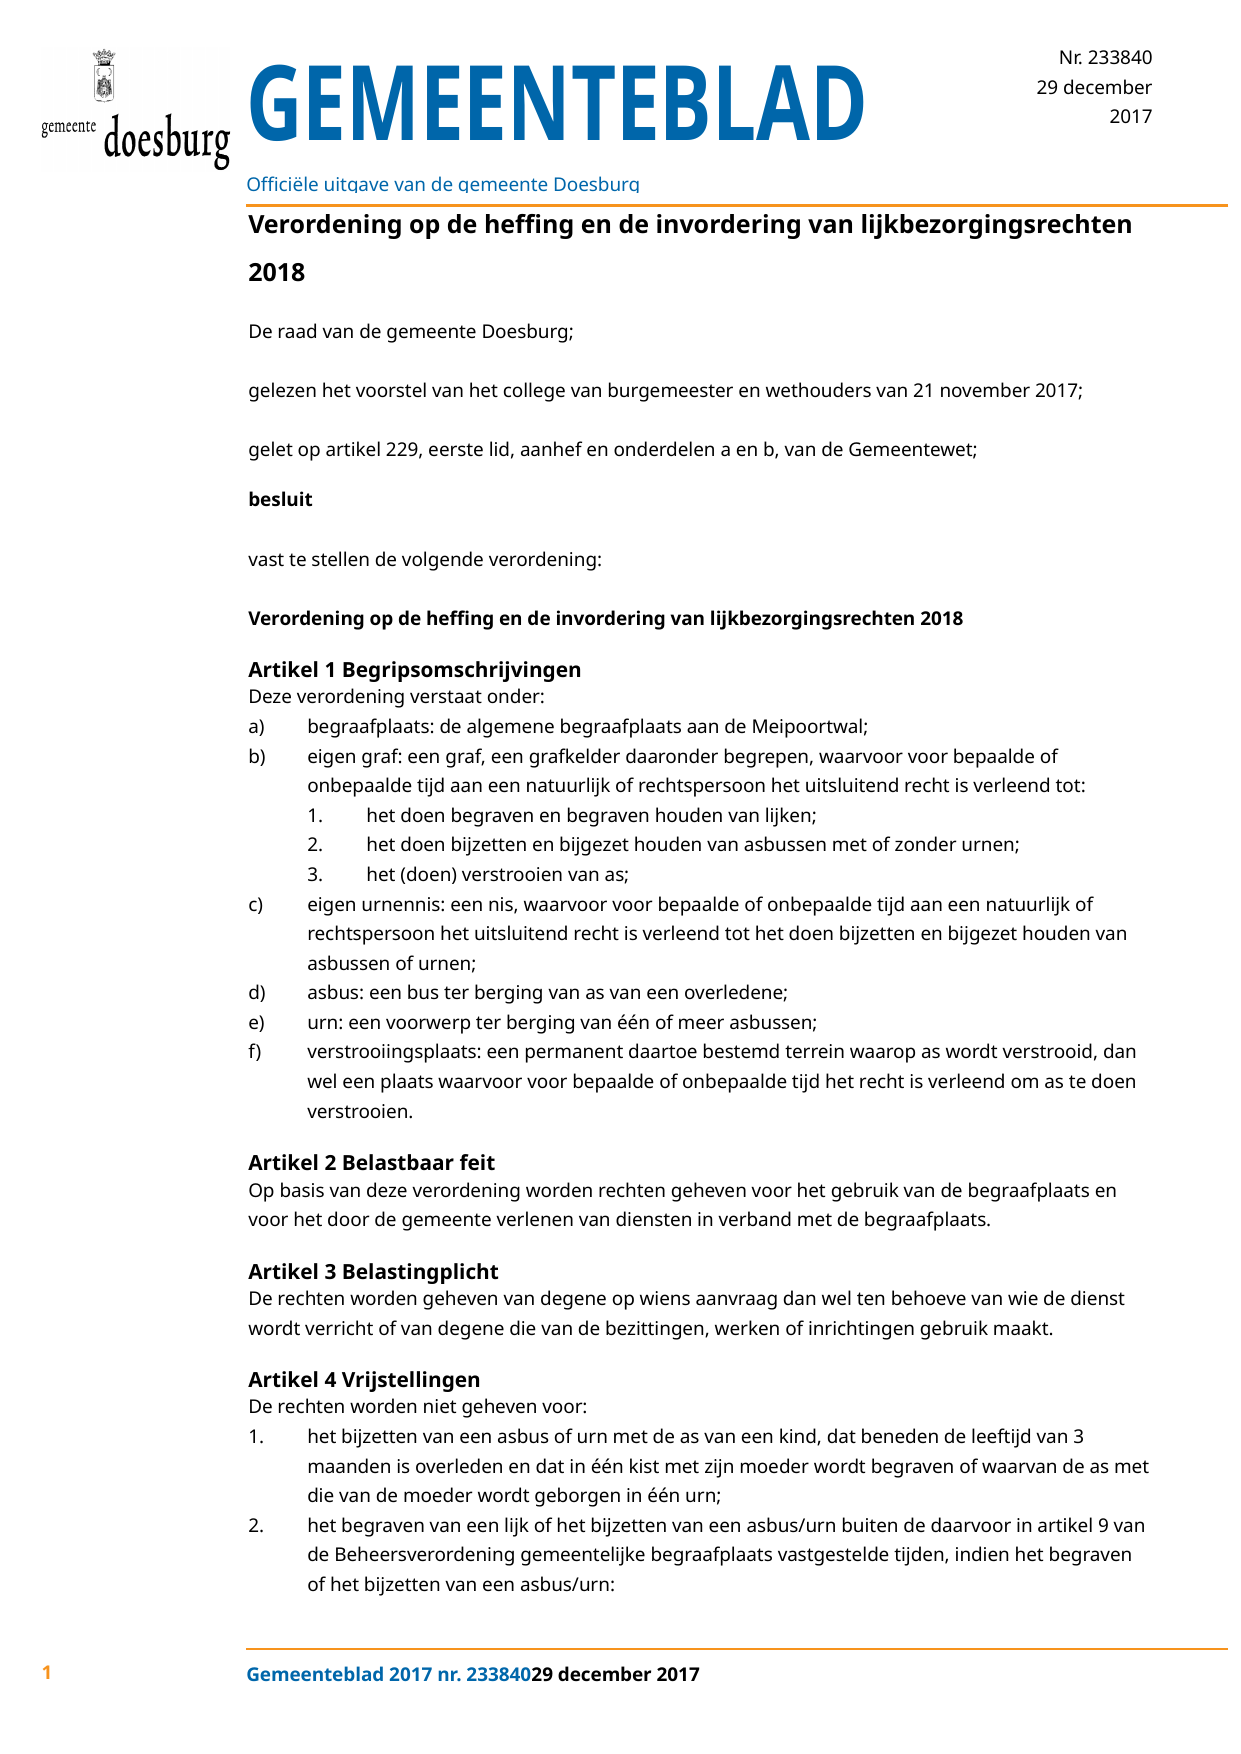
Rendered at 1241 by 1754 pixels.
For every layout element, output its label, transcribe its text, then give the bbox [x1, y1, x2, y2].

list eigen urnennis: een nis, waarvoor voor bepaalde of onbepaalde tijd aan een natuurlijk of rechtspersoon het uitsluitend recht is verleend tot het doen bijzetten en bijgezet houden van asbussen of urnen; [248, 891, 1152, 976]
text gelet op artikel 229, eerste lid, aanhef en onderdelen a en b, van de Gemeentewet; [248, 436, 1152, 462]
text Artikel 4 Vrijstellingen [248, 1365, 1152, 1394]
text gelezen het voorstel van het college van burgemeester en wethouders van 21 november 2017; [248, 377, 1152, 403]
text De raad van de gemeente Doesburg; [248, 318, 1152, 344]
text Op basis van deze verordening worden rechten geheven voor het gebruik van de begraafplaats en voor het door de gemeente verlenen van diensten in verband met de begraafplaats. [248, 1177, 1152, 1232]
list asbus: een bus ter berging van as van een overledene; [248, 979, 1152, 1005]
list eigen graf: een graf, een grafkelder daaronder begrepen, waarvoor voor bepaalde of onbepaalde tijd aan een natuurlijk of rechtspersoon het uitsluitend recht is verleend tot: [248, 743, 1152, 798]
text De rechten worden geheven van degene op wiens aanvraag dan wel ten behoeve van wie de dienst wordt verricht of van degene die van de bezittingen, werken of inrichtingen gebruik maakt. [248, 1285, 1152, 1341]
text De rechten worden niet geheven voor: [248, 1394, 1152, 1419]
text vast te stellen de volgende verordening: [248, 546, 1152, 571]
list het (doen) verstrooien van as; [307, 861, 1152, 887]
text Verordening op de heffing en de invordering van lijkbezorgingsrechten 2018 [248, 605, 1152, 631]
text besluit [248, 487, 1152, 512]
list het doen bijzetten en bijgezet houden van asbussen met of zonder urnen; [307, 832, 1152, 857]
text Artikel 3 Belastingplicht [248, 1257, 1152, 1285]
list het begraven van een lijk of het bijzetten van een asbus/urn buiten de daarvoor in artikel 9 van de Beheersverordening gemeentelijke begraafplaats vastgestelde tijden, indien het begraven of het bijzetten van een asbus/urn: [248, 1512, 1152, 1597]
list verstrooiingsplaats: een permanent daartoe bestemd terrein waarop as wordt verstrooid, dan wel een plaats waarvoor voor bepaalde of onbepaalde tijd het recht is verleend om as te doen verstrooien. [248, 1039, 1152, 1124]
text Artikel 1 Begripsomschrijvingen [248, 655, 1152, 684]
text Verordening op de heffing en de invordering van lijkbezorgingsrechten 2018 [248, 207, 1152, 288]
text Artikel 2 Belastbaar feit [248, 1148, 1152, 1177]
list begraafplaats: de algemene begraafplaats aan de Meipoortwal; [248, 713, 1152, 739]
list het bijzetten van een asbus of urn met de as van een kind, dat beneden de leeftijd van 3 maanden is overleden en dat in één kist met zijn moeder wordt begraven of waarvan de as met die van de moeder wordt geborgen in één urn; [248, 1423, 1152, 1508]
text Deze verordening verstaat onder: [248, 684, 1152, 709]
list het doen begraven en begraven houden van lijken; [307, 802, 1152, 828]
list urn: een voorwerp ter berging van één of meer asbussen; [248, 1009, 1152, 1035]
picture [41, 47, 231, 172]
